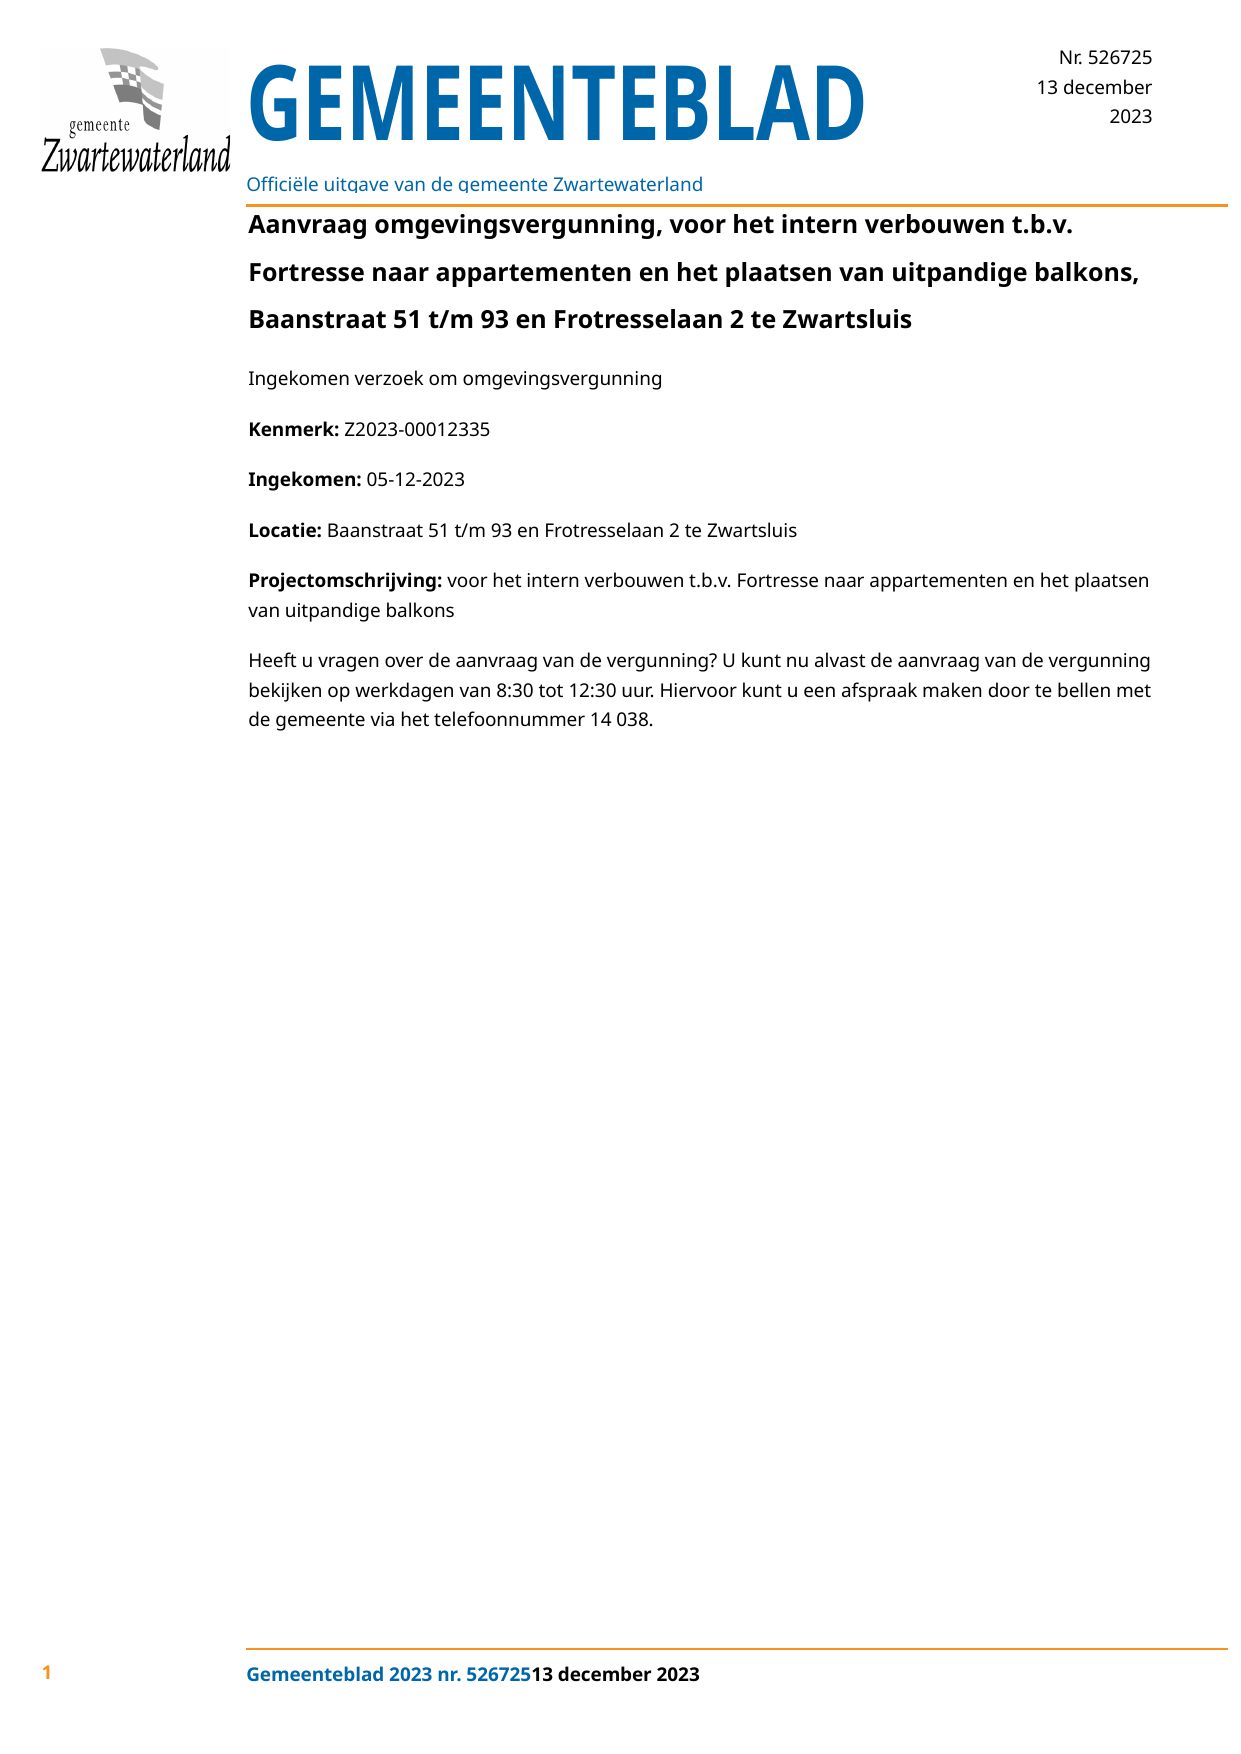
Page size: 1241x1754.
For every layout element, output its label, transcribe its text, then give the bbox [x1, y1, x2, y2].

text Aanvraag omgevingsvergunning, voor het intern verbouwen t.b.v. Fortresse naar appartementen en het plaatsen van uitpandige balkons, Baanstraat 51 t/m 93 en Frotresselaan 2 te Zwartsluis [248, 207, 1152, 336]
text Projectomschrijving: voor het intern verbouwen t.b.v. Fortresse naar appartementen en het plaatsen van uitpandige balkons [248, 567, 1152, 622]
text Ingekomen: 05-12-2023 [248, 466, 1152, 492]
picture [41, 47, 231, 172]
text Locatie: Baanstraat 51 t/m 93 en Frotresselaan 2 te Zwartsluis [248, 517, 1152, 542]
text Heeft u vragen over de aanvraag van de vergunning? U kunt nu alvast de aanvraag van de vergunning bekijken op werkdagen van 8:30 tot 12:30 uur. Hiervoor kunt u een afspraak maken door te bellen met de gemeente via het telefoonnummer 14 038. [248, 647, 1152, 732]
text Ingekomen verzoek om omgevingsvergunning [248, 366, 1152, 391]
text Kenmerk: Z2023-00012335 [248, 416, 1152, 442]
